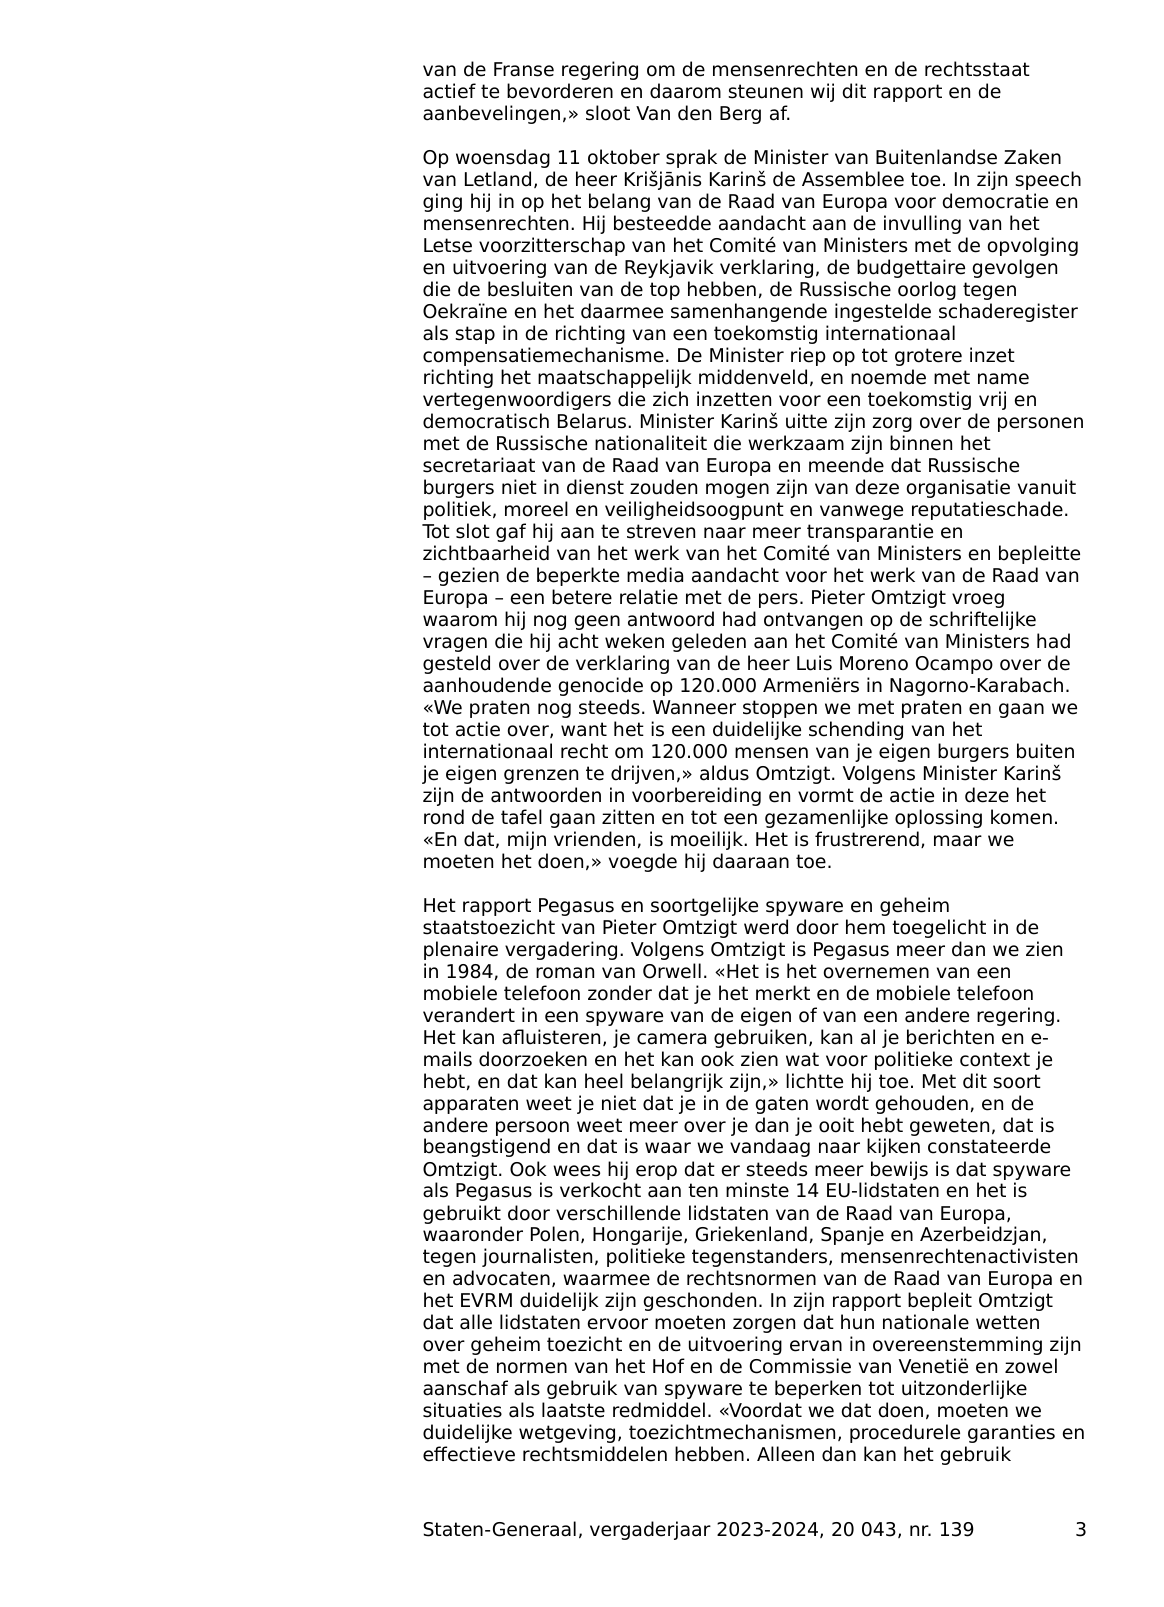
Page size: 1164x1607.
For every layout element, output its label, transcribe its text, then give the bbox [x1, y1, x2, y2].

text van de Franse regering om de mensenrechten en de rechtsstaat actief te bevorderen en daarom steunen wij dit rapport en de aanbevelingen,» sloot Van den Berg af. [422, 59, 1087, 125]
text Op woensdag 11 oktober sprak de Minister van Buitenlandse Zaken van Letland, de heer Krišjānis Karinš de Assemblee toe. In zijn speech ging hij in op het belang van de Raad van Europa voor democratie en mensenrechten. Hij besteedde aandacht aan de invulling van het Letse voorzitterschap van het Comité van Ministers met de opvolging en uitvoering van de Reykjavik verklaring, de budgettaire gevolgen die de besluiten van de top hebben, de Russische oorlog tegen Oekraïne en het daarmee samenhangende ingestelde schaderegister als stap in de richting van een toekomstig internationaal compensatiemechanisme. De Minister riep op tot grotere inzet richting het maatschappelijk middenveld, en noemde met name vertegenwoordigers die zich inzetten voor een toekomstig vrij en democratisch Belarus. Minister Karinš uitte zijn zorg over de personen met de Russische nationaliteit die werkzaam zijn binnen het secretariaat van de Raad van Europa en meende dat Russische burgers niet in dienst zouden mogen zijn van deze organisatie vanuit politiek, moreel en veiligheidsoogpunt en vanwege reputatieschade. Tot slot gaf hij aan te streven naar meer transparantie en zichtbaarheid van het werk van het Comité van Ministers en bepleitte – gezien de beperkte media aandacht voor het werk van de Raad van Europa – een betere relatie met de pers. Pieter Omtzigt vroeg waarom hij nog geen antwoord had ontvangen op de schriftelijke vragen die hij acht weken geleden aan het Comité van Ministers had gesteld over de verklaring van de heer Luis Moreno Ocampo over de aanhoudende genocide op 120.000 Armeniërs in Nagorno-Karabach. «We praten nog steeds. Wanneer stoppen we met praten en gaan we tot actie over, want het is een duidelijke schending van het internationaal recht om 120.000 mensen van je eigen burgers buiten je eigen grenzen te drijven,» aldus Omtzigt. Volgens Minister Karinš zijn de antwoorden in voorbereiding en vormt de actie in deze het rond de tafel gaan zitten en tot een gezamenlijke oplossing komen. «En dat, mijn vrienden, is moeilijk. Het is frustrerend, maar we moeten het doen,» voegde hij daaraan toe. [422, 147, 1087, 872]
text Het rapport Pegasus en soortgelijke spyware en geheim staatstoezicht van Pieter Omtzigt werd door hem toegelicht in de plenaire vergadering. Volgens Omtzigt is Pegasus meer dan we zien in 1984, de roman van Orwell. «Het is het overnemen van een mobiele telefoon zonder dat je het merkt en de mobiele telefoon verandert in een spyware van de eigen of van een andere regering. Het kan afluisteren, je camera gebruiken, kan al je berichten en e-mails doorzoeken en het kan ook zien wat voor politieke context je hebt, en dat kan heel belangrijk zijn,» lichtte hij toe. Met dit soort apparaten weet je niet dat je in de gaten wordt gehouden, en de andere persoon weet meer over je dan je ooit hebt geweten, dat is beangstigend en dat is waar we vandaag naar kijken constateerde Omtzigt. Ook wees hij erop dat er steeds meer bewijs is dat spyware als Pegasus is verkocht aan ten minste 14 EU-lidstaten en het is gebruikt door verschillende lidstaten van de Raad van Europa, waaronder Polen, Hongarije, Griekenland, Spanje en Azerbeidzjan, tegen journalisten, politieke tegenstanders, mensenrechtenactivisten en advocaten, waarmee de rechtsnormen van de Raad van Europa en het EVRM duidelijk zijn geschonden. In zijn rapport bepleit Omtzigt dat alle lidstaten ervoor moeten zorgen dat hun nationale wetten over geheim toezicht en de uitvoering ervan in overeenstemming zijn met de normen van het Hof en de Commissie van Venetië en zowel aanschaf als gebruik van spyware te beperken tot uitzonderlijke situaties als laatste redmiddel. «Voordat we dat doen, moeten we duidelijke wetgeving, toezichtmechanismen, procedurele garanties en effectieve rechtsmiddelen hebben. Alleen dan kan het gebruik [422, 895, 1087, 1466]
